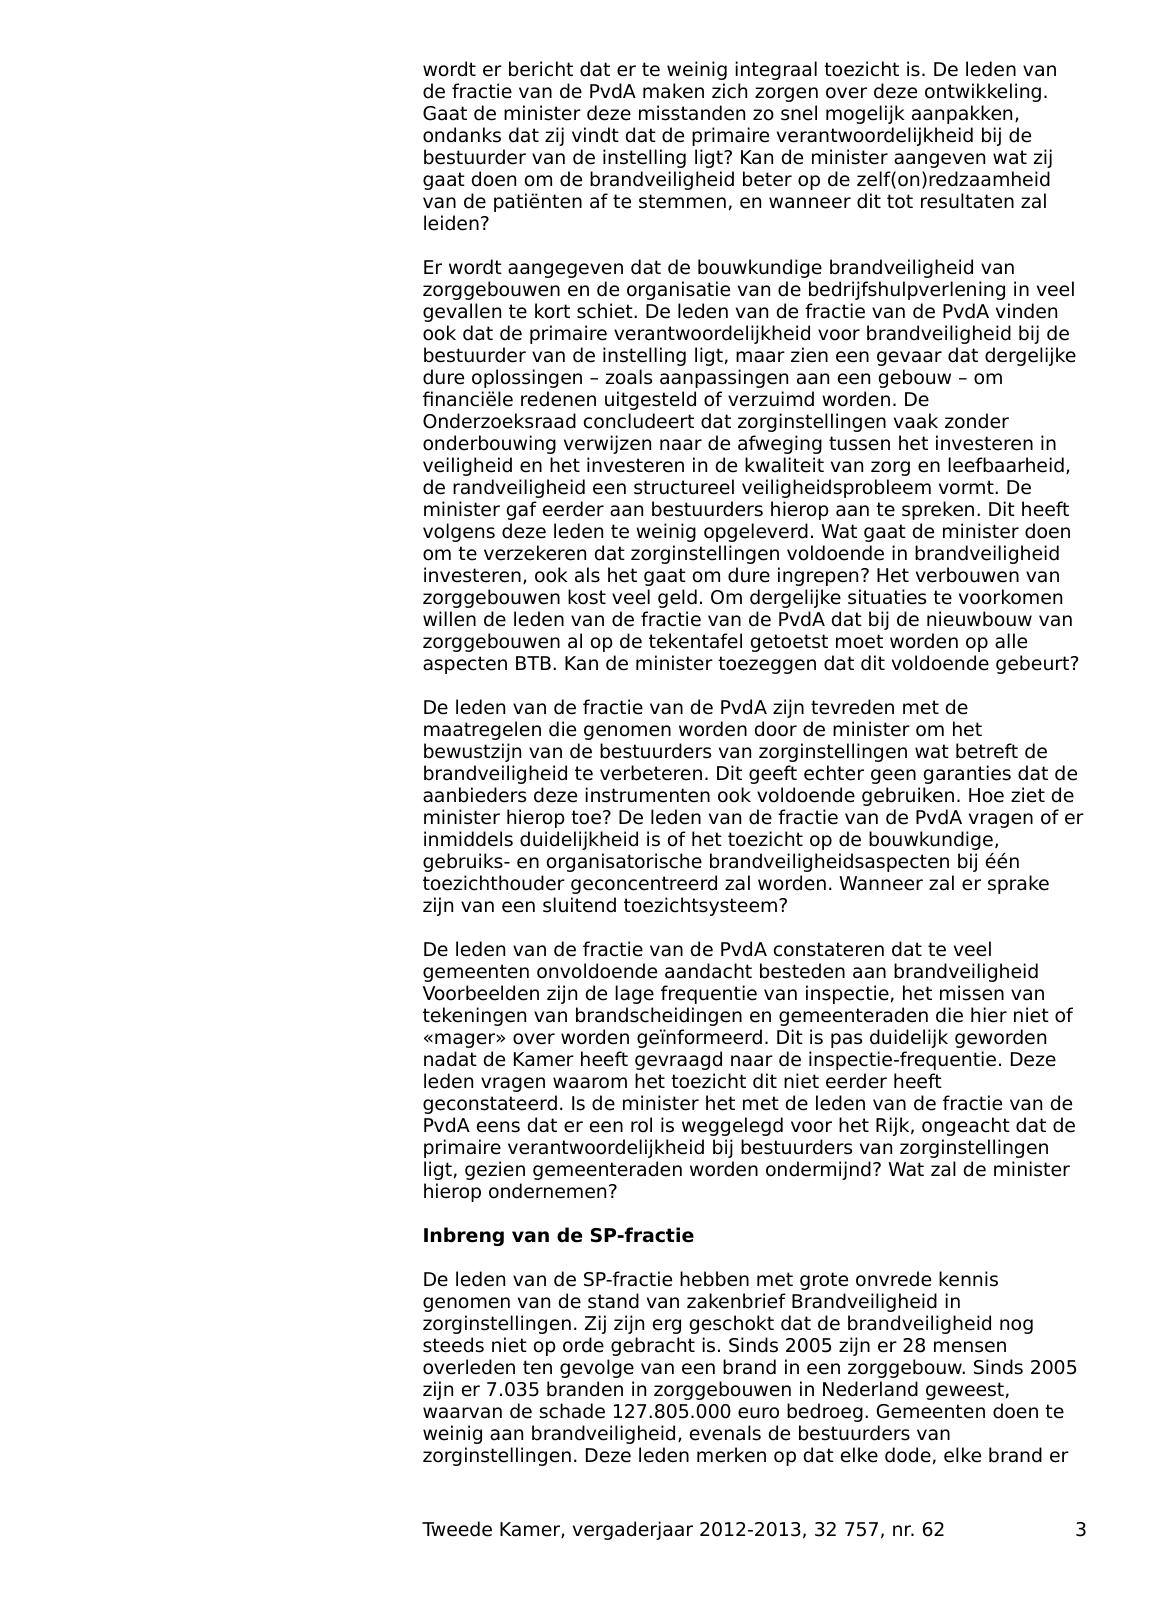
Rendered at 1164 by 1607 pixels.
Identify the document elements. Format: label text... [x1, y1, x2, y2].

text De leden van de fractie van de PvdA constateren dat te veel gemeenten onvoldoende aandacht besteden aan brandveiligheid Voorbeelden zijn de lage frequentie van inspectie, het missen van tekeningen van brandscheidingen en gemeenteraden die hier niet of «mager» over worden geïnformeerd. Dit is pas duidelijk geworden nadat de Kamer heeft gevraagd naar de inspectie-frequentie. Deze leden vragen waarom het toezicht dit niet eerder heeft geconstateerd. Is de minister het met de leden van de fractie van de PvdA eens dat er een rol is weggelegd voor het Rijk, ongeacht dat de primaire verantwoordelijkheid bij bestuurders van zorginstellingen ligt, gezien gemeenteraden worden ondermijnd? Wat zal de minister hierop ondernemen? [422, 939, 1087, 1203]
text Er wordt aangegeven dat de bouwkundige brandveiligheid van zorggebouwen en de organisatie van de bedrijfshulpverlening in veel gevallen te kort schiet. De leden van de fractie van de PvdA vinden ook dat de primaire verantwoordelijkheid voor brandveiligheid bij de bestuurder van de instelling ligt, maar zien een gevaar dat dergelijke dure oplossingen – zoals aanpassingen aan een gebouw – om financiële redenen uitgesteld of verzuimd worden. De Onderzoeksraad concludeert dat zorginstellingen vaak zonder onderbouwing verwijzen naar de afweging tussen het investeren in veiligheid en het investeren in de kwaliteit van zorg en leefbaarheid, de randveiligheid een structureel veiligheidsprobleem vormt. De minister gaf eerder aan bestuurders hierop aan te spreken. Dit heeft volgens deze leden te weinig opgeleverd. Wat gaat de minister doen om te verzekeren dat zorginstellingen voldoende in brandveiligheid investeren, ook als het gaat om dure ingrepen? Het verbouwen van zorggebouwen kost veel geld. Om dergelijke situaties te voorkomen willen de leden van de fractie van de PvdA dat bij de nieuwbouw van zorggebouwen al op de tekentafel getoetst moet worden op alle aspecten BTB. Kan de minister toezeggen dat dit voldoende gebeurt? [422, 257, 1087, 675]
text De leden van de fractie van de PvdA zijn tevreden met de maatregelen die genomen worden door de minister om het bewustzijn van de bestuurders van zorginstellingen wat betreft de brandveiligheid te verbeteren. Dit geeft echter geen garanties dat de aanbieders deze instrumenten ook voldoende gebruiken. Hoe ziet de minister hierop toe? De leden van de fractie van de PvdA vragen of er inmiddels duidelijkheid is of het toezicht op de bouwkundige, gebruiks- en organisatorische brandveiligheidsaspecten bij één toezichthouder geconcentreerd zal worden. Wanneer zal er sprake zijn van een sluitend toezichtsysteem? [422, 697, 1087, 917]
text wordt er bericht dat er te weinig integraal toezicht is. De leden van de fractie van de PvdA maken zich zorgen over deze ontwikkeling. Gaat de minister deze misstanden zo snel mogelijk aanpakken, ondanks dat zij vindt dat de primaire verantwoordelijkheid bij de bestuurder van de instelling ligt? Kan de minister aangeven wat zij gaat doen om de brandveiligheid beter op de zelf(on)redzaamheid van de patiënten af te stemmen, en wanneer dit tot resultaten zal leiden? [422, 59, 1087, 235]
text De leden van de SP-fractie hebben met grote onvrede kennis genomen van de stand van zakenbrief Brandveiligheid in zorginstellingen. Zij zijn erg geschokt dat de brandveiligheid nog steeds niet op orde gebracht is. Sinds 2005 zijn er 28 mensen overleden ten gevolge van een brand in een zorggebouw. Sinds 2005 zijn er 7.035 branden in zorggebouwen in Nederland geweest, waarvan de schade 127.805.000 euro bedroeg. Gemeenten doen te weinig aan brandveiligheid, evenals de bestuurders van zorginstellingen. Deze leden merken op dat elke dode, elke brand er [422, 1269, 1087, 1467]
subtitle Inbreng van de SP-fractie [422, 1225, 1087, 1247]
